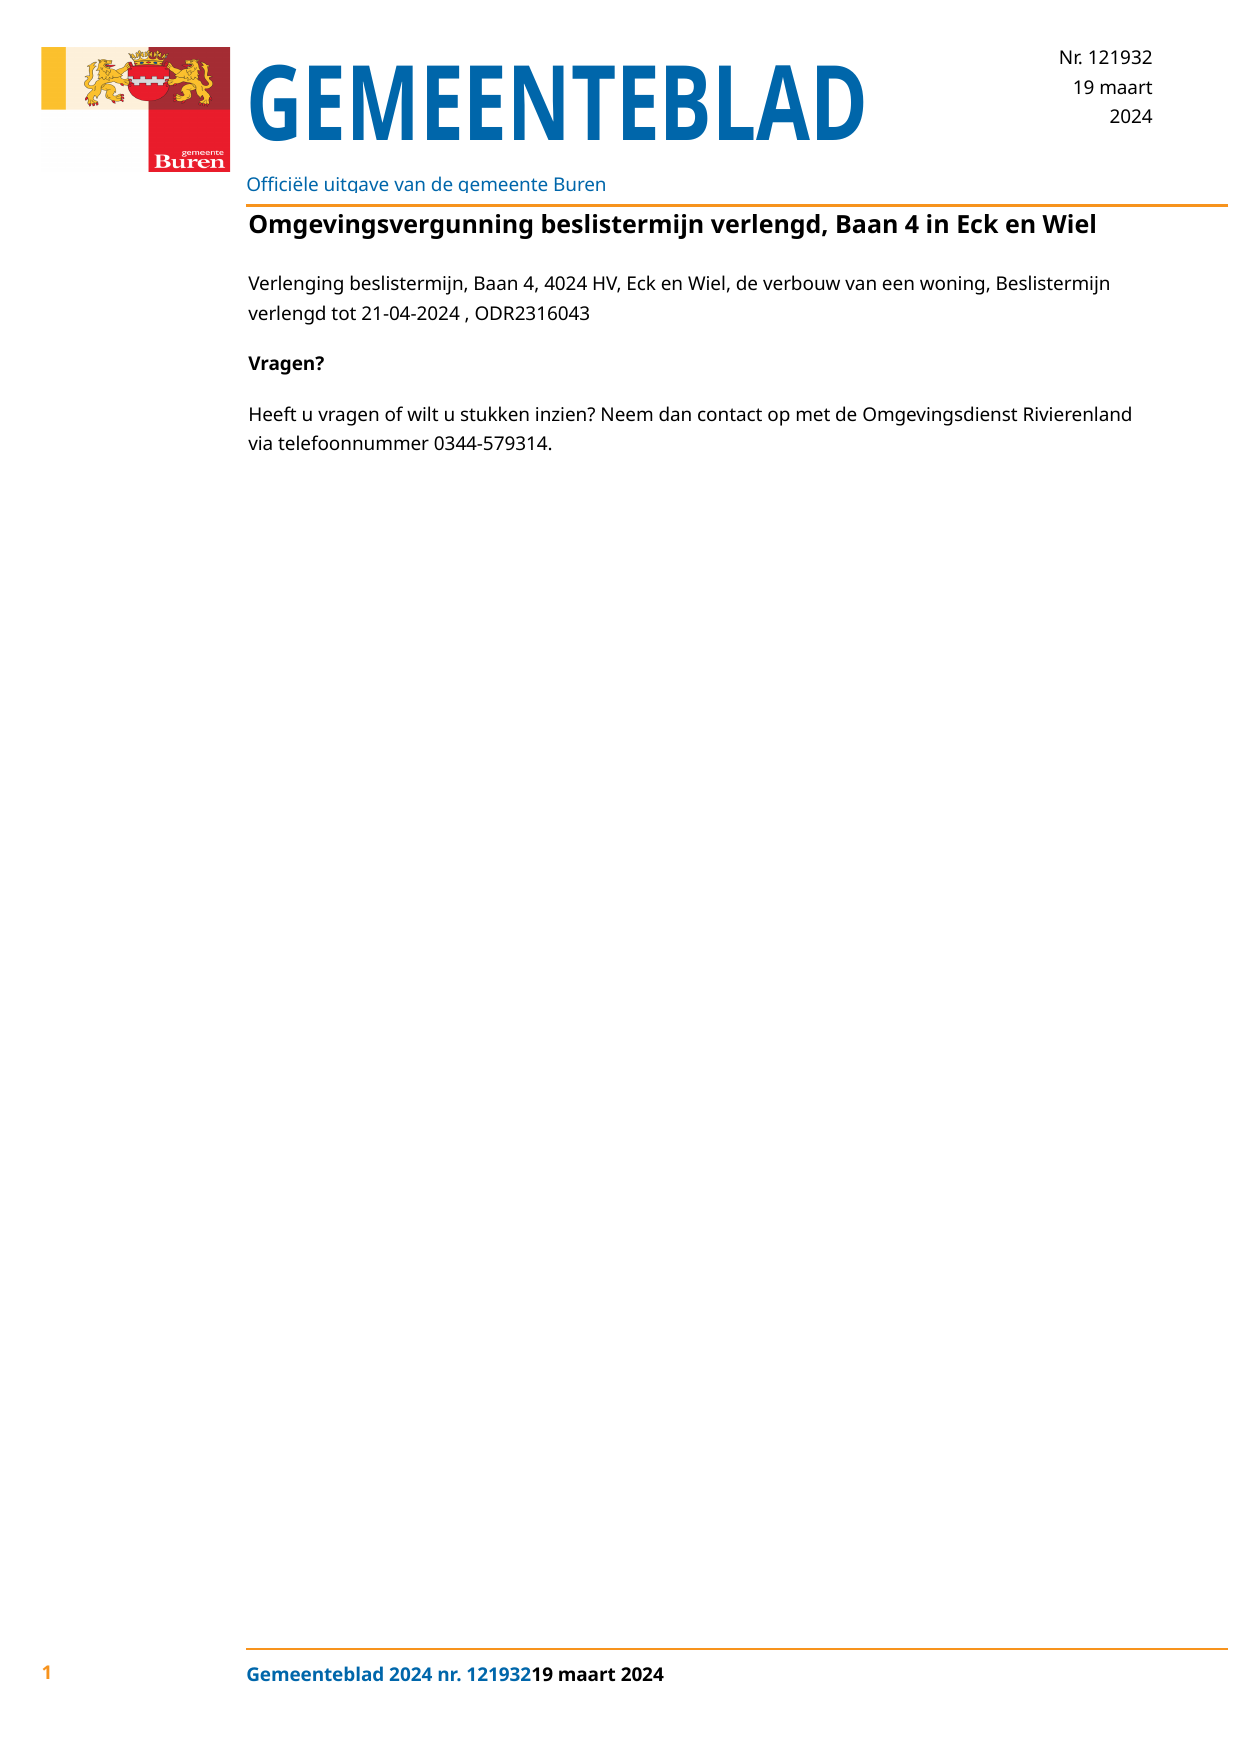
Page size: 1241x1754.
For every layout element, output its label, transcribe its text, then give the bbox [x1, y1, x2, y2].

text Heeft u vragen of wilt u stukken inzien? Neem dan contact op met de Omgevingsdienst Rivierenland via telefoonnummer 0344-579314. [248, 401, 1152, 456]
text Vragen? [248, 350, 1152, 376]
picture [41, 47, 231, 172]
text Verlenging beslistermijn, Baan 4, 4024 HV, Eck en Wiel, de verbouw van een woning, Beslistermijn verlengd tot 21-04-2024 , ODR2316043 [248, 270, 1152, 326]
text Omgevingsvergunning beslistermijn verlengd, Baan 4 in Eck en Wiel [248, 207, 1152, 241]
